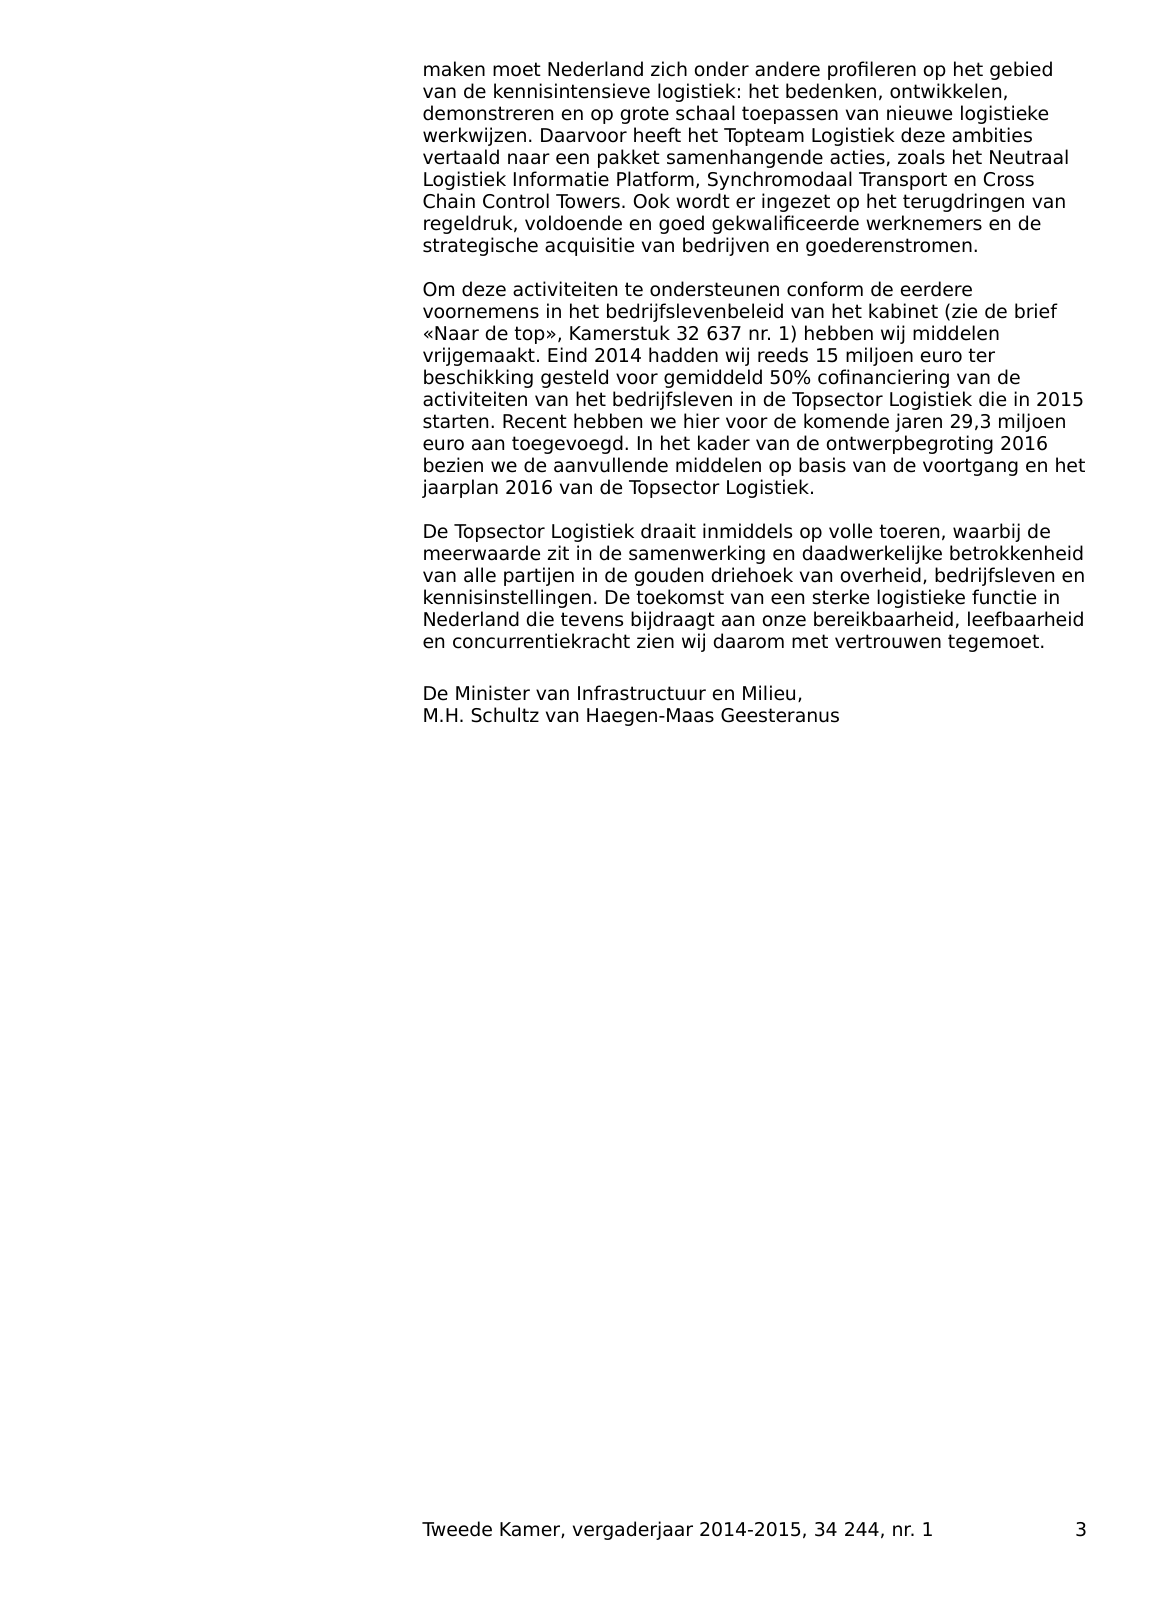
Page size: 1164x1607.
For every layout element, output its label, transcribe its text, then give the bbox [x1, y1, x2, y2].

text De Minister van Infrastructuur en Milieu, M.H. Schultz van Haegen-Maas Geesteranus [422, 683, 1087, 727]
text De Topsector Logistiek draait inmiddels op volle toeren, waarbij de meerwaarde zit in de samenwerking en daadwerkelijke betrokkenheid van alle partijen in de gouden driehoek van overheid, bedrijfsleven en kennisinstellingen. De toekomst van een sterke logistieke functie in Nederland die tevens bijdraagt aan onze bereikbaarheid, leefbaarheid en concurrentiekracht zien wij daarom met vertrouwen tegemoet. [422, 521, 1087, 653]
text Om deze activiteiten te ondersteunen conform de eerdere voornemens in het bedrijfslevenbeleid van het kabinet (zie de brief «Naar de top», Kamerstuk 32 637 nr. 1) hebben wij middelen vrijgemaakt. Eind 2014 hadden wij reeds 15 miljoen euro ter beschikking gesteld voor gemiddeld 50% cofinanciering van de activiteiten van het bedrijfsleven in de Topsector Logistiek die in 2015 starten. Recent hebben we hier voor de komende jaren 29,3 miljoen euro aan toegevoegd. In het kader van de ontwerpbegroting 2016 bezien we de aanvullende middelen op basis van de voortgang en het jaarplan 2016 van de Topsector Logistiek. [422, 279, 1087, 499]
text maken moet Nederland zich onder andere profileren op het gebied van de kennisintensieve logistiek: het bedenken, ontwikkelen, demonstreren en op grote schaal toepassen van nieuwe logistieke werkwijzen. Daarvoor heeft het Topteam Logistiek deze ambities vertaald naar een pakket samenhangende acties, zoals het Neutraal Logistiek Informatie Platform, Synchromodaal Transport en Cross Chain Control Towers. Ook wordt er ingezet op het terugdringen van regeldruk, voldoende en goed gekwalificeerde werknemers en de strategische acquisitie van bedrijven en goederenstromen. [422, 59, 1087, 257]
